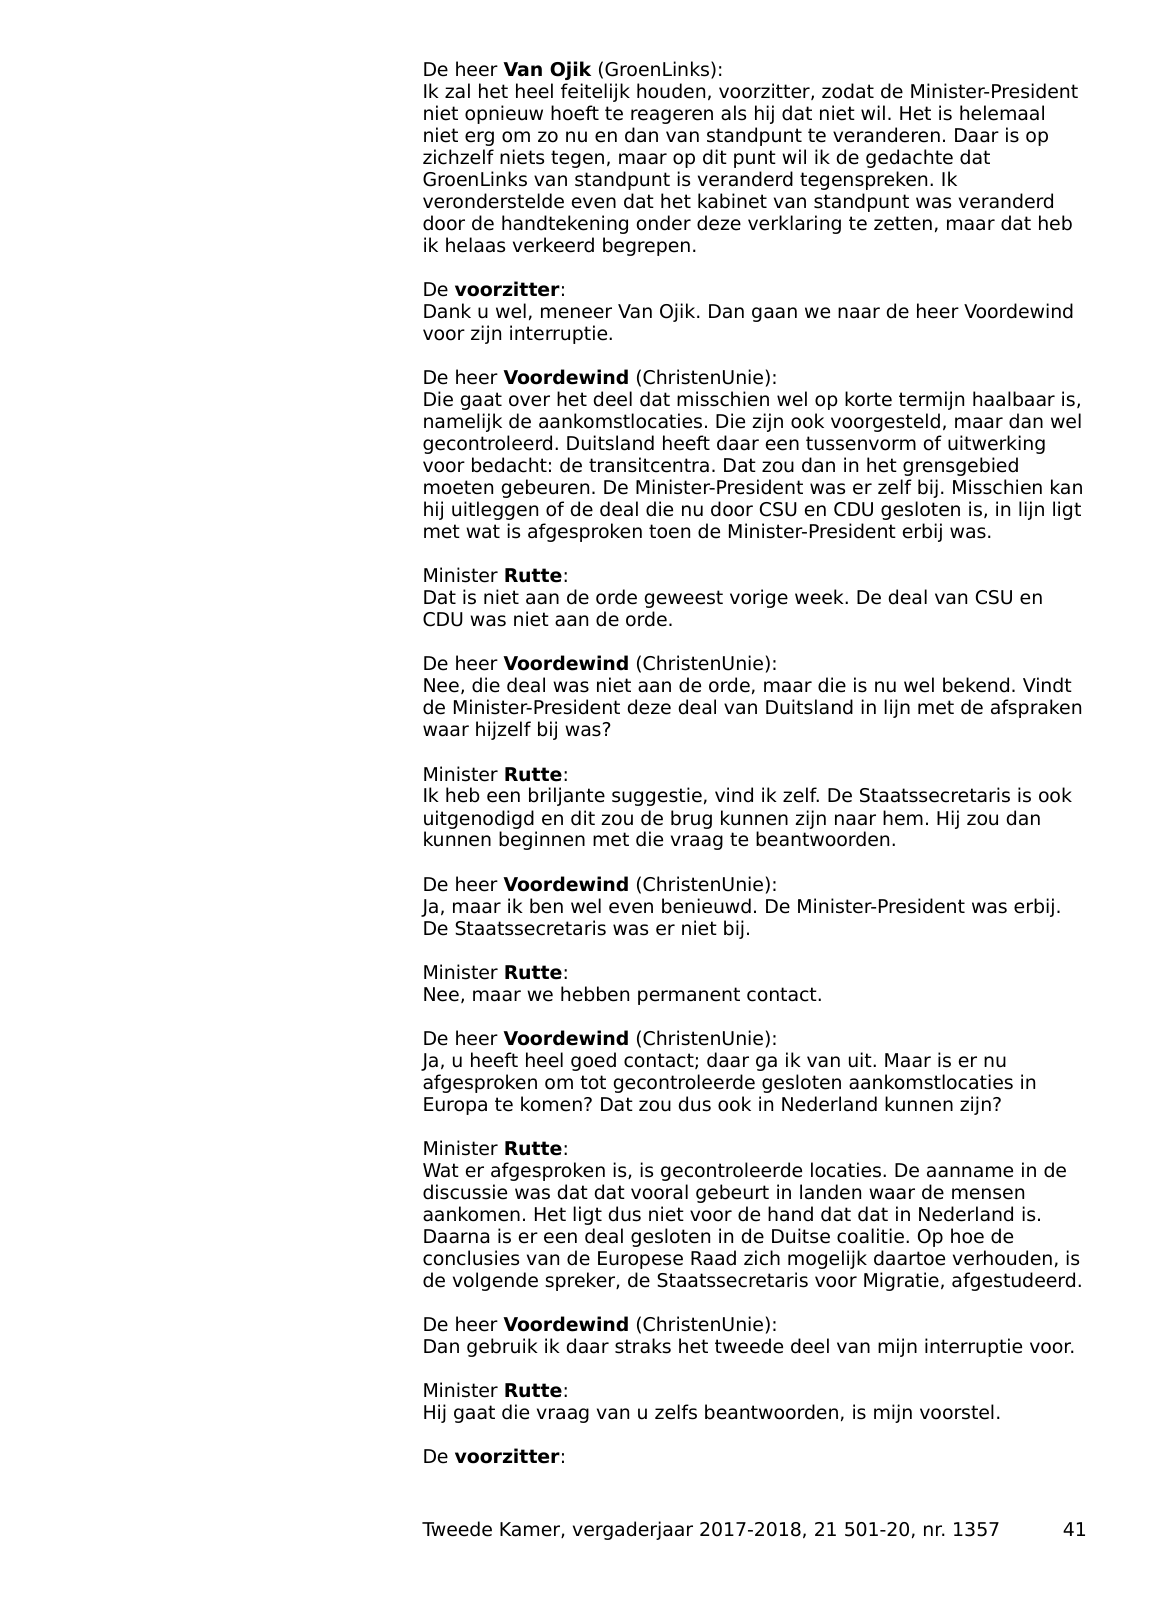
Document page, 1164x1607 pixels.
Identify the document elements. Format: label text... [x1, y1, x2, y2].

text Dan gebruik ik daar straks het tweede deel van mijn interruptie voor. [422, 1336, 1087, 1358]
text Minister Rutte: [422, 1380, 1087, 1402]
text Ik zal het heel feitelijk houden, voorzitter, zodat de Minister-President niet opnieuw hoeft te reageren als hij dat niet wil. Het is helemaal niet erg om zo nu en dan van standpunt te veranderen. Daar is op zichzelf niets tegen, maar op dit punt wil ik de gedachte dat GroenLinks van standpunt is veranderd tegenspreken. Ik veronderstelde even dat het kabinet van standpunt was veranderd door de handtekening onder deze verklaring te zetten, maar dat heb ik helaas verkeerd begrepen. [422, 81, 1087, 257]
text De heer Van Ojik (GroenLinks): [422, 59, 1087, 81]
text De voorzitter: [422, 279, 1087, 301]
text Minister Rutte: [422, 763, 1087, 785]
text Ja, u heeft heel goed contact; daar ga ik van uit. Maar is er nu afgesproken om tot gecontroleerde gesloten aankomstlocaties in Europa te komen? Dat zou dus ook in Nederland kunnen zijn? [422, 1050, 1087, 1116]
text Wat er afgesproken is, is gecontroleerde locaties. De aanname in de discussie was dat dat vooral gebeurt in landen waar de mensen aankomen. Het ligt dus niet voor de hand dat dat in Nederland is. Daarna is er een deal gesloten in de Duitse coalitie. Op hoe de conclusies van de Europese Raad zich mogelijk daartoe verhouden, is de volgende spreker, de Staatssecretaris voor Migratie, afgestudeerd. [422, 1160, 1087, 1292]
text De heer Voordewind (ChristenUnie): [422, 1314, 1087, 1336]
text Minister Rutte: [422, 962, 1087, 984]
text De heer Voordewind (ChristenUnie): [422, 1028, 1087, 1050]
text Minister Rutte: [422, 1138, 1087, 1160]
text Nee, maar we hebben permanent contact. [422, 984, 1087, 1006]
text De heer Voordewind (ChristenUnie): [422, 653, 1087, 675]
text Die gaat over het deel dat misschien wel op korte termijn haalbaar is, namelijk de aankomstlocaties. Die zijn ook voorgesteld, maar dan wel gecontroleerd. Duitsland heeft daar een tussenvorm of uitwerking voor bedacht: de transitcentra. Dat zou dan in het grensgebied moeten gebeuren. De Minister-President was er zelf bij. Misschien kan hij uitleggen of de deal die nu door CSU en CDU gesloten is, in lijn ligt met wat is afgesproken toen de Minister-President erbij was. [422, 389, 1087, 543]
text Ik heb een briljante suggestie, vind ik zelf. De Staatssecretaris is ook uitgenodigd en dit zou de brug kunnen zijn naar hem. Hij zou dan kunnen beginnen met die vraag te beantwoorden. [422, 785, 1087, 851]
text De heer Voordewind (ChristenUnie): [422, 367, 1087, 389]
text Dank u wel, meneer Van Ojik. Dan gaan we naar de heer Voordewind voor zijn interruptie. [422, 301, 1087, 345]
text Minister Rutte: [422, 565, 1087, 587]
text De heer Voordewind (ChristenUnie): [422, 873, 1087, 896]
text Hij gaat die vraag van u zelfs beantwoorden, is mijn voorstel. [422, 1402, 1087, 1424]
text Nee, die deal was niet aan de orde, maar die is nu wel bekend. Vindt de Minister-President deze deal van Duitsland in lijn met de afspraken waar hijzelf bij was? [422, 675, 1087, 741]
text Dat is niet aan de orde geweest vorige week. De deal van CSU en CDU was niet aan de orde. [422, 587, 1087, 631]
text Ja, maar ik ben wel even benieuwd. De Minister-President was erbij. De Staatssecretaris was er niet bij. [422, 896, 1087, 939]
text De voorzitter: [422, 1446, 1087, 1468]
